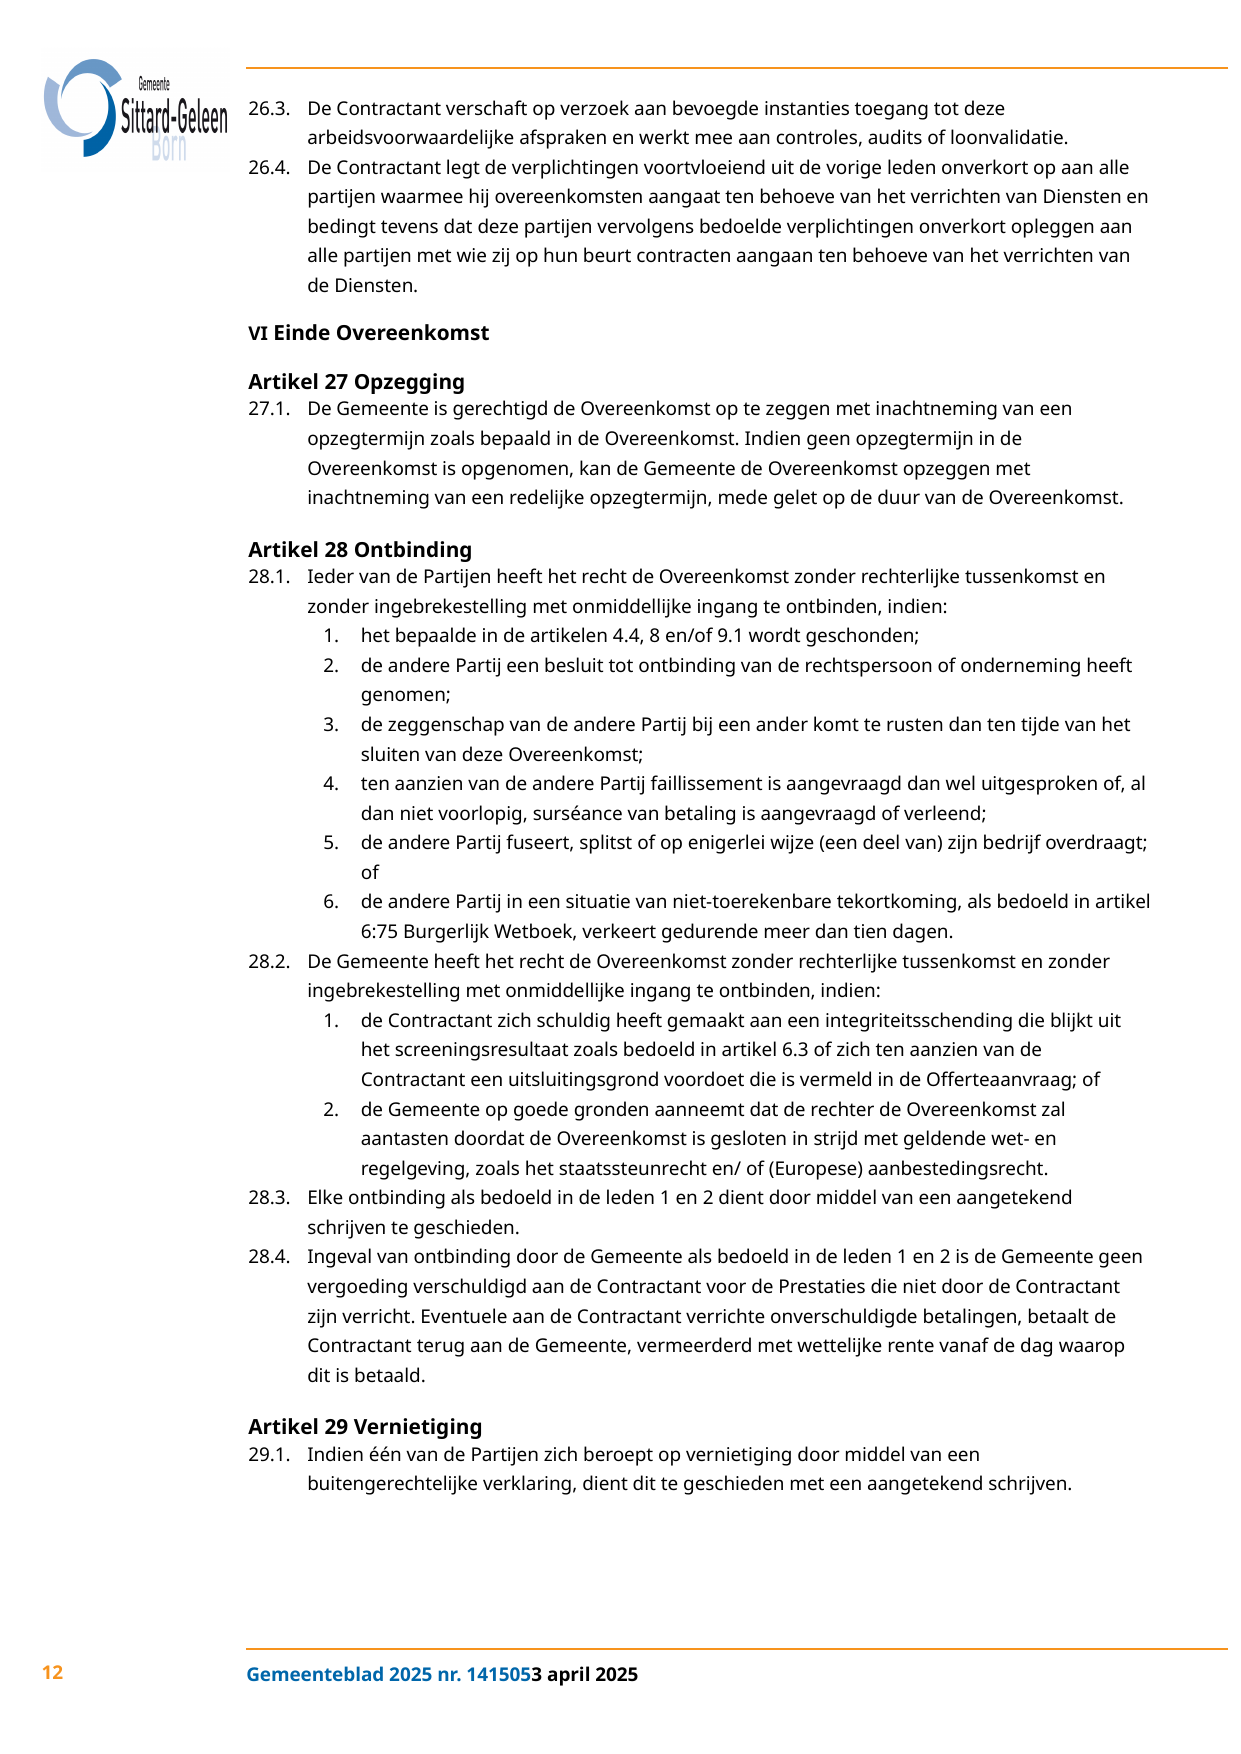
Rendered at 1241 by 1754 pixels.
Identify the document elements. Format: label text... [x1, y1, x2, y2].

list Ingeval van ontbinding door de Gemeente als bedoeld in de leden 1 en 2 is de Gemeente geen vergoeding verschuldigd aan de Contractant voor de Prestaties die niet door de Contractant zijn verricht. Eventuele aan de Contractant verrichte onverschuldigde betalingen, betaalt de Contractant terug aan de Gemeente, vermeerderd met wettelijke rente vanaf de dag waarop dit is betaald. [248, 1244, 1152, 1388]
list de andere Partij een besluit tot ontbinding van de rechtspersoon of onderneming heeft genomen; [323, 652, 1152, 707]
list De Gemeente heeft het recht de Overeenkomst zonder rechterlijke tussenkomst en zonder ingebrekestelling met onmiddellijke ingang te ontbinden, indien: [248, 948, 1152, 1003]
list de Gemeente op goede gronden aanneemt dat de rechter de Overeenkomst zal aantasten doordat de Overeenkomst is gesloten in strijd met geldende wet- en regelgeving, zoals het staatssteunrecht en/ of (Europese) aanbestedingsrecht. [323, 1096, 1152, 1181]
list Ieder van de Partijen heeft het recht de Overeenkomst zonder rechterlijke tussenkomst en zonder ingebrekestelling met onmiddellijke ingang te ontbinden, indien: [248, 563, 1152, 618]
list de andere Partij fuseert, splitst of op enigerlei wijze (een deel van) zijn bedrijf overdraagt; of [323, 829, 1152, 885]
text Artikel 27 Opzegging [248, 367, 1152, 396]
list de zeggenschap van de andere Partij bij een ander komt te rusten dan ten tijde van het sluiten van deze Overeenkomst; [323, 711, 1152, 766]
list het bepaalde in de artikelen 4.4, 8 en/of 9.1 wordt geschonden; [323, 622, 1152, 648]
text Artikel 28 Ontbinding [248, 535, 1152, 563]
text Artikel 29 Vernietiging [248, 1412, 1152, 1441]
picture [41, 47, 231, 172]
list Elke ontbinding als bedoeld in de leden 1 en 2 dient door middel van een aangetekend schrijven te geschieden. [248, 1184, 1152, 1240]
list ten aanzien van de andere Partij faillissement is aangevraagd dan wel uitgesproken of, al dan niet voorlopig, surséance van betaling is aangevraagd of verleend; [323, 770, 1152, 826]
list Indien één van de Partijen zich beroept op vernietiging door middel van een buitengerechtelijke verklaring, dient dit te geschieden met een aangetekend schrijven. [248, 1441, 1152, 1496]
list De Contractant verschaft op verzoek aan bevoegde instanties toegang tot deze arbeidsvoorwaardelijke afspraken en werkt mee aan controles, audits of loonvalidatie. [248, 95, 1152, 150]
list De Contractant legt de verplichtingen voortvloeiend uit de vorige leden onverkort op aan alle partijen waarmee hij overeenkomsten aangaat ten behoeve van het verrichten van Diensten en bedingt tevens dat deze partijen vervolgens bedoelde verplichtingen onverkort opleggen aan alle partijen met wie zij op hun beurt contracten aangaan ten behoeve van het verrichten van de Diensten. [248, 154, 1152, 298]
list De Gemeente is gerechtigd de Overeenkomst op te zeggen met inachtneming van een opzegtermijn zoals bepaald in de Overeenkomst. Indien geen opzegtermijn in de Overeenkomst is opgenomen, kan de Gemeente de Overeenkomst opzeggen met inachtneming van een redelijke opzegtermijn, mede gelet op de duur van de Overeenkomst. [248, 396, 1152, 510]
list de andere Partij in een situatie van niet-toerekenbare tekortkoming, als bedoeld in artikel 6:75 Burgerlijk Wetboek, verkeert gedurende meer dan tien dagen. [323, 889, 1152, 944]
text VI Einde Overeenkomst [248, 318, 1152, 346]
list de Contractant zich schuldig heeft gemaakt aan een integriteitsschending die blijkt uit het screeningsresultaat zoals bedoeld in artikel 6.3 of zich ten aanzien van de Contractant een uitsluitingsgrond voordoet die is vermeld in de Offerteaanvraag; of [323, 1007, 1152, 1092]
